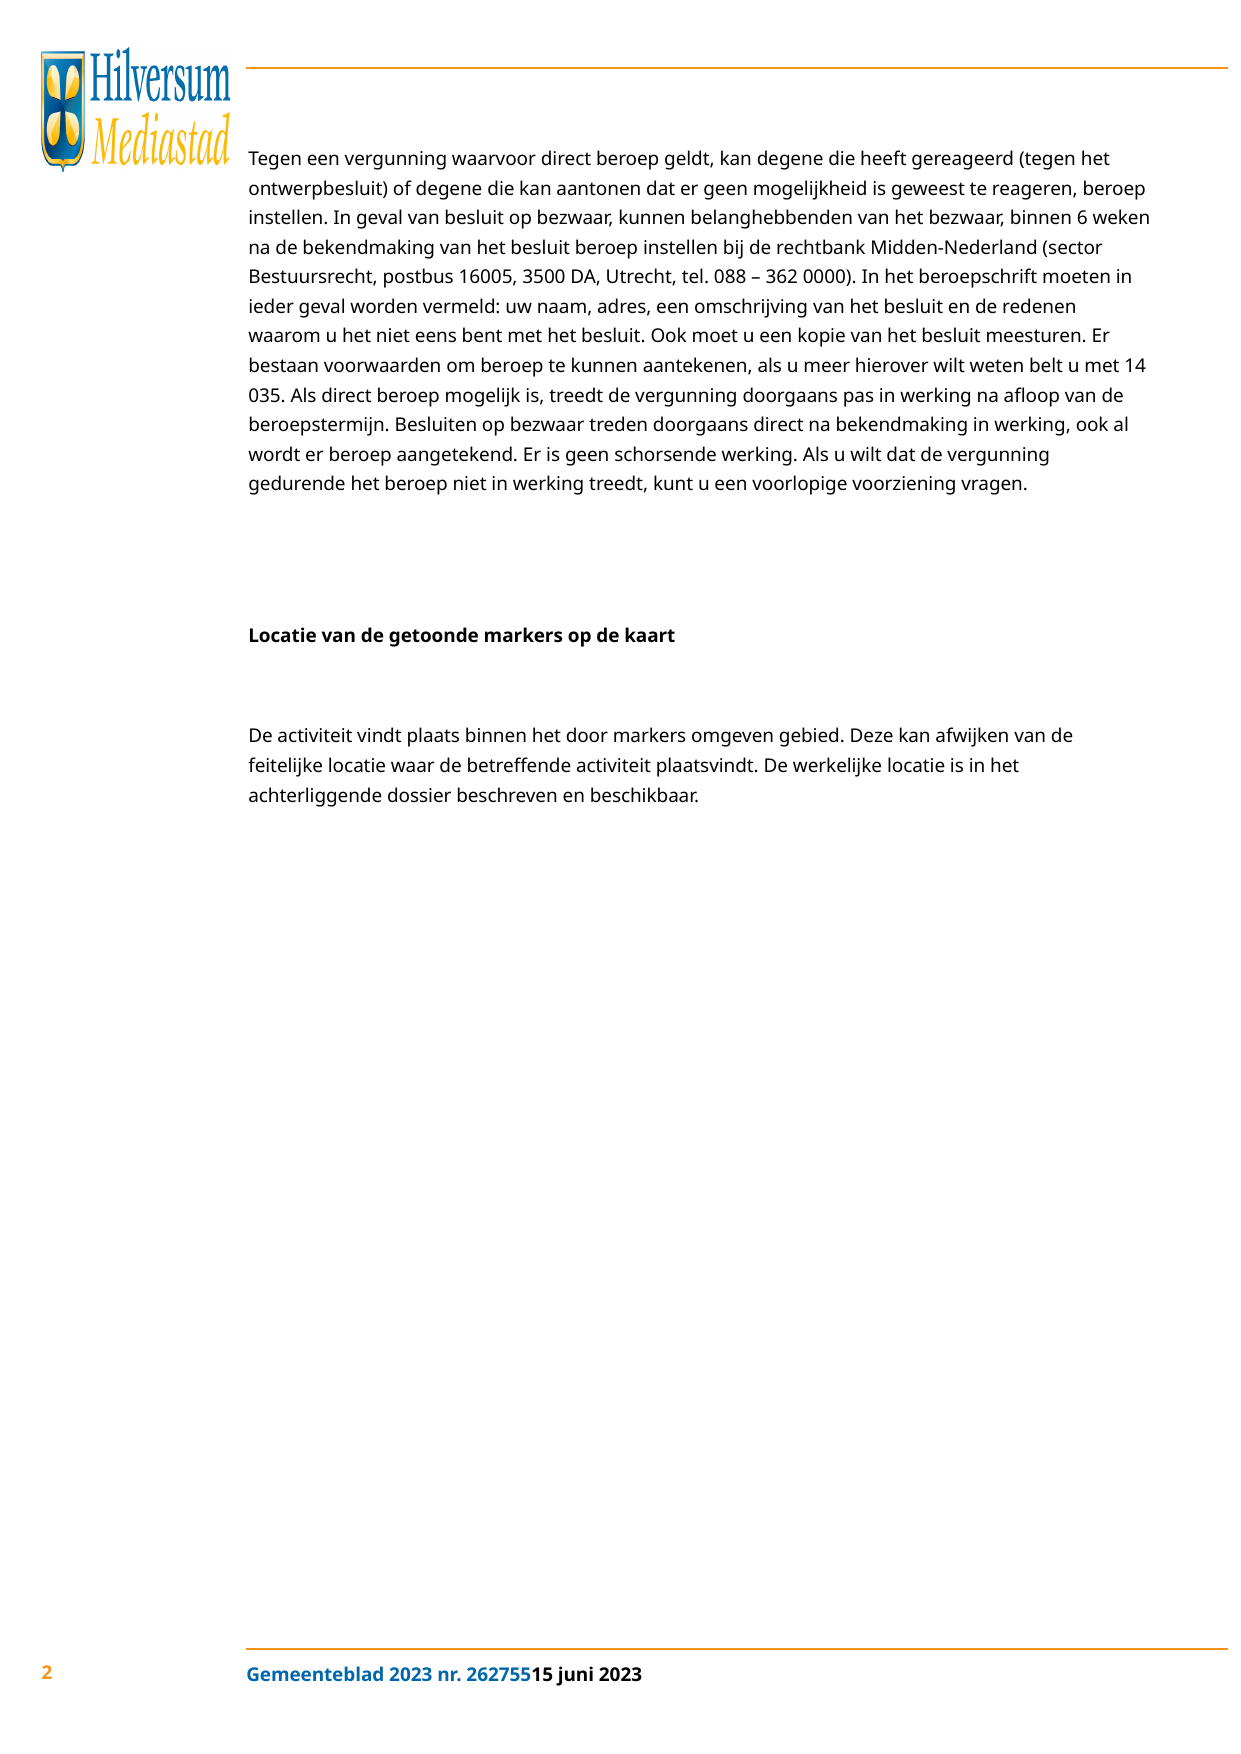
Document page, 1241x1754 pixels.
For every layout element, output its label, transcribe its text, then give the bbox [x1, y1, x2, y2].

text Tegen een vergunning waarvoor direct beroep geldt, kan degene die heeft gereageerd (tegen het ontwerpbesluit) of degene die kan aantonen dat er geen mogelijkheid is geweest te reageren, beroep instellen. In geval van besluit op bezwaar, kunnen belanghebbenden van het bezwaar, binnen 6 weken na de bekendmaking van het besluit beroep instellen bij de rechtbank Midden-Nederland (sector Bestuursrecht, postbus 16005, 3500 DA, Utrecht, tel. 088 – 362 0000). In het beroepschrift moeten in ieder geval worden vermeld: uw naam, adres, een omschrijving van het besluit en de redenen waarom u het niet eens bent met het besluit. Ook moet u een kopie van het besluit meesturen. Er bestaan voorwaarden om beroep te kunnen aantekenen, als u meer hierover wilt weten belt u met 14 035. Als direct beroep mogelijk is, treedt de vergunning doorgaans pas in werking na afloop van de beroepstermijn. Besluiten op bezwaar treden doorgaans direct na bekendmaking in werking, ook al wordt er beroep aangetekend. Er is geen schorsende werking. Als u wilt dat de vergunning gedurende het beroep niet in werking treedt, kunt u een voorlopige voorziening vragen. [248, 145, 1152, 496]
text Locatie van de getoonde markers op de kaart [248, 622, 1152, 648]
text De activiteit vindt plaats binnen het door markers omgeven gebied. Deze kan afwijken van de feitelijke locatie waar de betreffende activiteit plaatsvindt. De werkelijke locatie is in het achterliggende dossier beschreven en beschikbaar. [248, 723, 1152, 808]
picture [41, 47, 231, 172]
